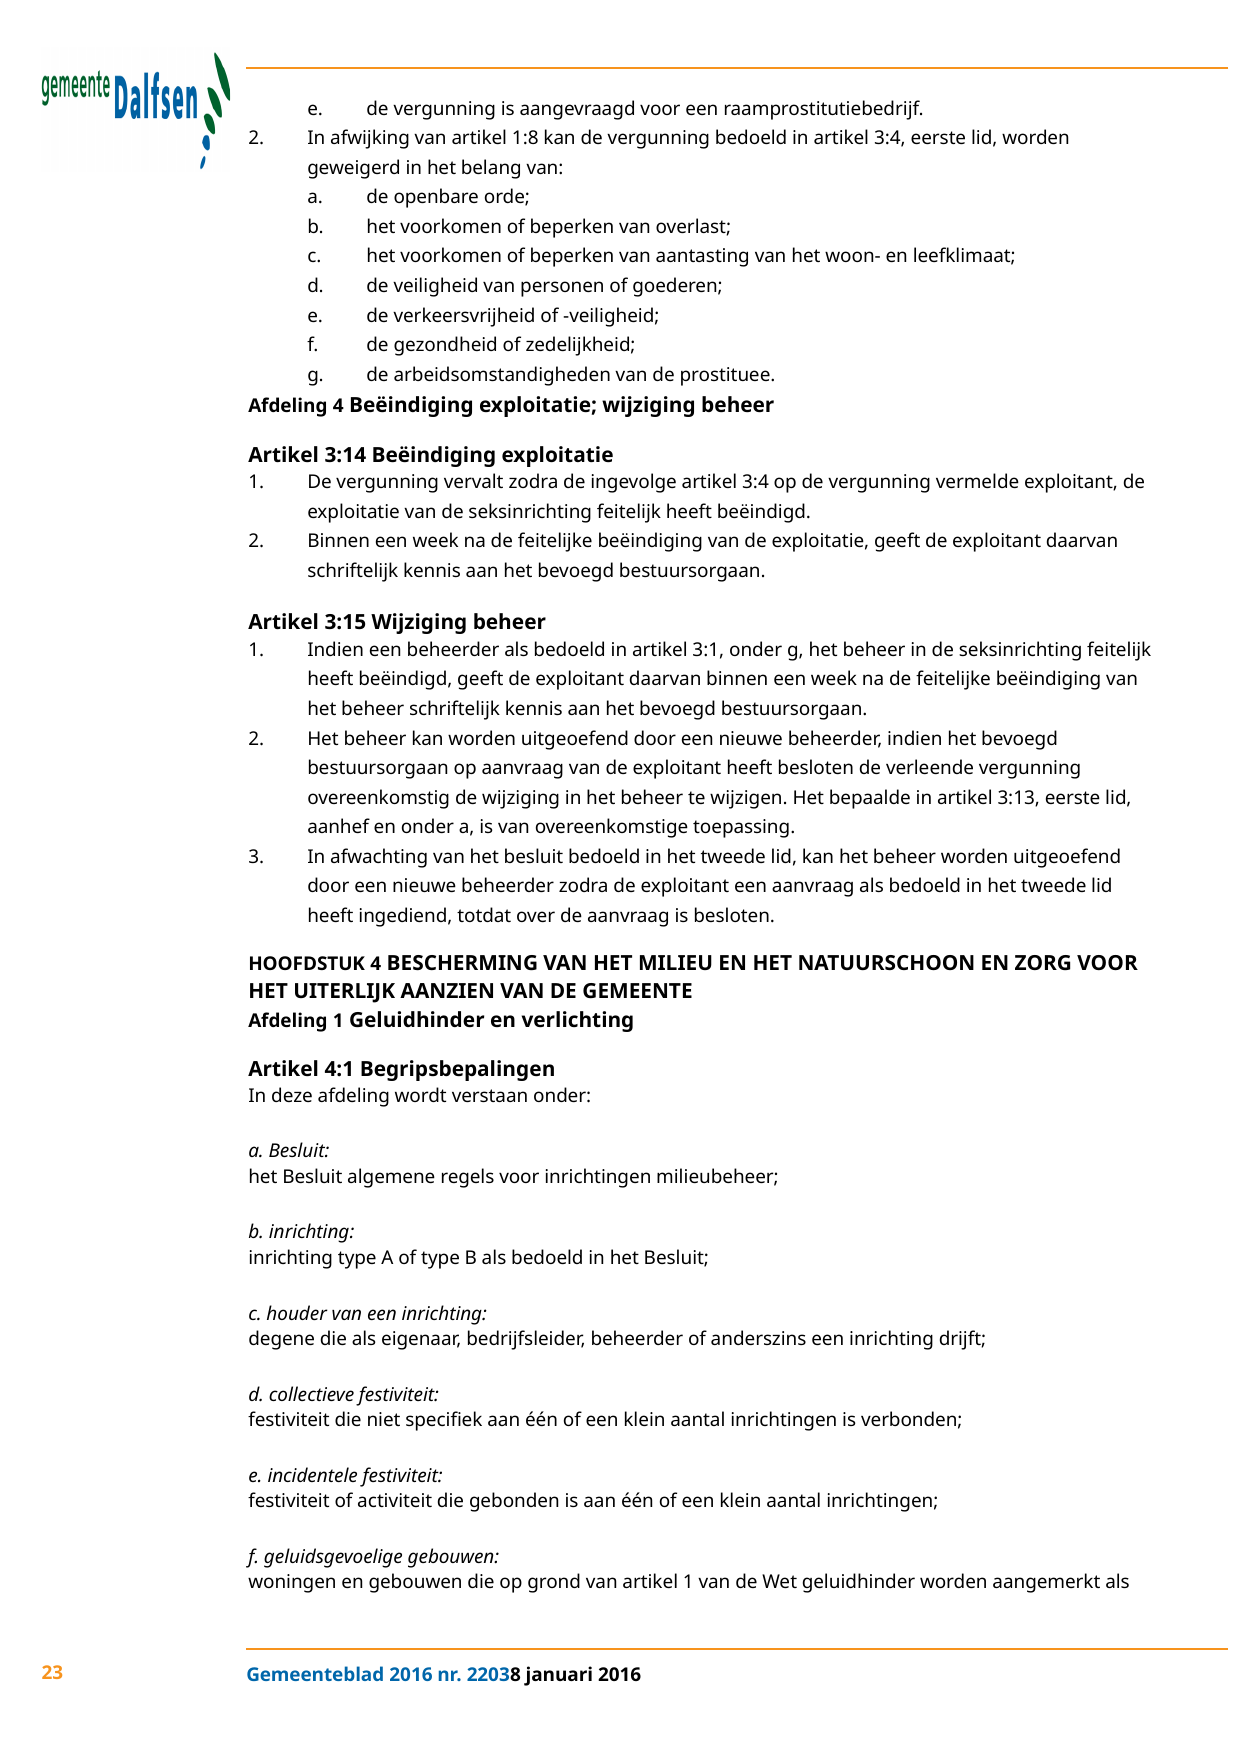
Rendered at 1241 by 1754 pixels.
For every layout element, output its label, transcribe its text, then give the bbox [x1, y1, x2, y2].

list de gezondheid of zedelijkheid; [307, 331, 1152, 357]
text Afdeling 1 Geluidhinder en verlichting [248, 1005, 1152, 1033]
text e. incidentele festiviteit: [248, 1462, 1152, 1488]
list de verkeersvrijheid of -veiligheid; [307, 302, 1152, 328]
list het voorkomen of beperken van overlast; [307, 213, 1152, 239]
text f. geluidsgevoelige gebouwen: [248, 1543, 1152, 1569]
list In afwijking van artikel 1:8 kan de vergunning bedoeld in artikel 3:4, eerste lid, worden geweigerd in het belang van: [248, 124, 1152, 180]
text Artikel 3:14 Beëindiging exploitatie [248, 440, 1152, 468]
list de veiligheid van personen of goederen; [307, 272, 1152, 298]
text festiviteit die niet specifiek aan één of een klein aantal inrichtingen is verbonden; [248, 1407, 1152, 1432]
list In afwachting van het besluit bedoeld in het tweede lid, kan het beheer worden uitgeoefend door een nieuwe beheerder zodra de exploitant een aanvraag als bedoeld in het tweede lid heeft ingediend, totdat over de aanvraag is besloten. [248, 843, 1152, 928]
text Artikel 4:1 Begripsbepalingen [248, 1054, 1152, 1082]
text HOOFDSTUK 4 BESCHERMING VAN HET MILIEU EN HET NATUURSCHOON EN ZORG VOOR HET UITERLIJK AANZIEN VAN DE GEMEENTE [248, 948, 1152, 1005]
list Indien een beheerder als bedoeld in artikel 3:1, onder g, het beheer in de seksinrichting feitelijk heeft beëindigd, geeft de exploitant daarvan binnen een week na de feitelijke beëindiging van het beheer schriftelijk kennis aan het bevoegd bestuursorgaan. [248, 636, 1152, 721]
list het voorkomen of beperken van aantasting van het woon- en leefklimaat; [307, 243, 1152, 268]
text c. houder van een inrichting: [248, 1300, 1152, 1326]
text degene die als eigenaar, bedrijfsleider, beheerder of anderszins een inrichting drijft; [248, 1326, 1152, 1351]
list de arbeidsomstandigheden van de prostituee. [307, 361, 1152, 387]
text b. inrichting: [248, 1219, 1152, 1244]
text a. Besluit: [248, 1138, 1152, 1163]
text inrichting type A of type B als bedoeld in het Besluit; [248, 1244, 1152, 1270]
text het Besluit algemene regels voor inrichtingen milieubeheer; [248, 1163, 1152, 1189]
list Het beheer kan worden uitgeoefend door een nieuwe beheerder, indien het bevoegd bestuursorgaan op aanvraag van de exploitant heeft besloten de verleende vergunning overeenkomstig de wijziging in het beheer te wijzigen. Het bepaalde in artikel 3:13, eerste lid, aanhef en onder a, is van overeenkomstige toepassing. [248, 725, 1152, 839]
text In deze afdeling wordt verstaan onder: [248, 1082, 1152, 1108]
list Binnen een week na de feitelijke beëindiging van de exploitatie, geeft de exploitant daarvan schriftelijk kennis aan het bevoegd bestuursorgaan. [248, 527, 1152, 583]
picture [41, 47, 231, 172]
text Afdeling 4 Beëindiging exploitatie; wijziging beheer [248, 391, 1152, 419]
text festiviteit of activiteit die gebonden is aan één of een klein aantal inrichtingen; [248, 1488, 1152, 1513]
text Artikel 3:15 Wijziging beheer [248, 607, 1152, 636]
text d. collectieve festiviteit: [248, 1381, 1152, 1407]
list De vergunning vervalt zodra de ingevolge artikel 3:4 op de vergunning vermelde exploitant, de exploitatie van de seksinrichting feitelijk heeft beëindigd. [248, 468, 1152, 524]
list de openbare orde; [307, 183, 1152, 209]
text woningen en gebouwen die op grond van artikel 1 van de Wet geluidhinder worden aangemerkt als [248, 1569, 1152, 1594]
list de vergunning is aangevraagd voor een raamprostitutiebedrijf. [307, 95, 1152, 121]
